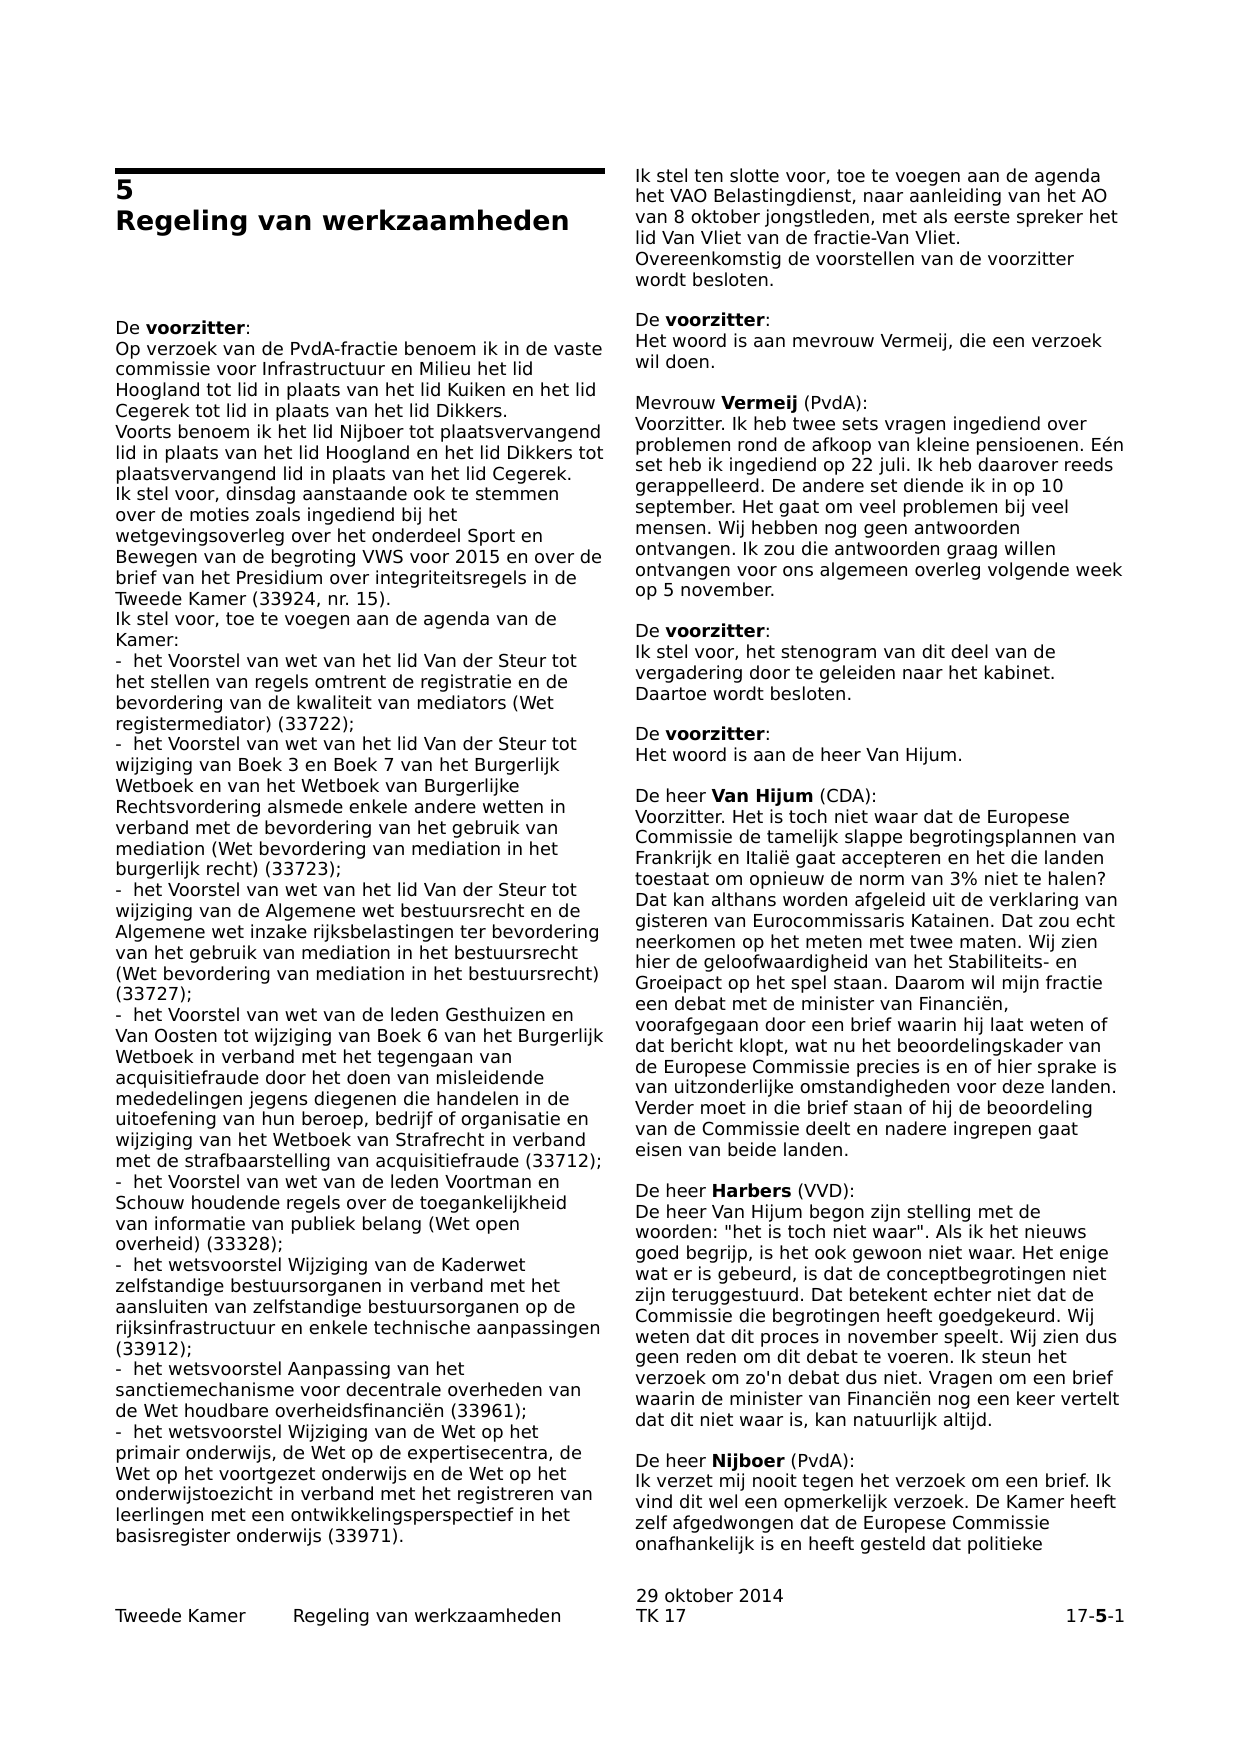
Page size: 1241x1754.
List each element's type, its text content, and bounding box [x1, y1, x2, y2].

list het wetsvoorstel Wijziging van de Wet op het primair onderwijs, de Wet op de expertisecentra, de Wet op het voortgezet onderwijs en de Wet op het onderwijstoezicht in verband met het registreren van leerlingen met een ontwikkelingsperspectief in het basisregister onderwijs (33971). [115, 1422, 605, 1547]
text Ik stel voor, het stenogram van dit deel van de vergadering door te geleiden naar het kabinet. [635, 642, 1125, 683]
text Mevrouw Vermeij (PvdA): [635, 393, 1125, 413]
list het Voorstel van wet van de leden Voortman en Schouw houdende regels over de toegankelijkheid van informatie van publiek belang (Wet open overheid) (33328); [115, 1172, 605, 1255]
list het Voorstel van wet van het lid Van der Steur tot wijziging van de Algemene wet bestuursrecht en de Algemene wet inzake rijksbelastingen ter bevordering van het gebruik van mediation in het bestuursrecht (Wet bevordering van mediation in het bestuursrecht) (33727); [115, 880, 605, 1005]
text De heer Harbers (VVD): [635, 1181, 1125, 1201]
list het Voorstel van wet van het lid Van der Steur tot wijziging van Boek 3 en Boek 7 van het Burgerlijk Wetboek en van het Wetboek van Burgerlijke Rechtsvordering alsmede enkele andere wetten in verband met de bevordering van het gebruik van mediation (Wet bevordering van mediation in het burgerlijk recht) (33723); [115, 734, 605, 880]
title 5 Regeling van werkzaamheden [115, 174, 605, 237]
list het Voorstel van wet van het lid Van der Steur tot het stellen van regels omtrent de registratie en de bevordering van de kwaliteit van mediators (Wet registermediator) (33722); [115, 651, 605, 734]
text Het woord is aan de heer Van Hijum. [635, 745, 1125, 766]
list het Voorstel van wet van de leden Gesthuizen en Van Oosten tot wijziging van Boek 6 van het Burgerlijk Wetboek in verband met het tegengaan van acquisitiefraude door het doen van misleidende mededelingen jegens diegenen die handelen in de uitoefening van hun beroep, bedrijf of organisatie en wijziging van het Wetboek van Strafrecht in verband met de strafbaarstelling van acquisitiefraude (33712); [115, 1005, 605, 1172]
list het wetsvoorstel Wijziging van de Kaderwet zelfstandige bestuursorganen in verband met het aansluiten van zelfstandige bestuursorganen op de rijksinfrastructuur en enkele technische aanpassingen (33912); [115, 1255, 605, 1359]
text Ik stel voor, toe te voegen aan de agenda van de Kamer: [115, 609, 605, 651]
text Ik stel voor, dinsdag aanstaande ook te stemmen over de moties zoals ingediend bij het wetgevingsoverleg over het onderdeel Sport en Bewegen van de begroting VWS voor 2015 en over de brief van het Presidium over integriteitsregels in de Tweede Kamer (33924, nr. 15). [115, 484, 605, 609]
list het wetsvoorstel Aanpassing van het sanctiemechanisme voor decentrale overheden van de Wet houdbare overheidsfinanciën (33961); [115, 1359, 605, 1422]
text De heer Nijboer (PvdA): [635, 1451, 1125, 1471]
text De voorzitter: [635, 621, 1125, 642]
text De voorzitter: [115, 318, 605, 338]
text De voorzitter: [635, 310, 1125, 331]
text De heer Van Hijum begon zijn stelling met de woorden: "het is toch niet waar". Als ik het nieuws goed begrijp, is het ook gewoon niet waar. Het enige wat er is gebeurd, is dat de conceptbegrotingen niet zijn teruggestuurd. Dat betekent echter niet dat de Commissie die begrotingen heeft goedgekeurd. Wij weten dat dit proces in november speelt. Wij zien dus geen reden om dit debat te voeren. Ik steun het verzoek om zo'n debat dus niet. Vragen om een brief waarin de minister van Financiën nog een keer vertelt dat dit niet waar is, kan natuurlijk altijd. [635, 1201, 1125, 1431]
text Het woord is aan mevrouw Vermeij, die een verzoek wil doen. [635, 331, 1125, 373]
text Voorzitter. Ik heb twee sets vragen ingediend over problemen rond de afkoop van kleine pensioenen. Eén set heb ik ingediend op 22 juli. Ik heb daarover reeds gerappelleerd. De andere set diende ik in op 10 september. Het gaat om veel problemen bij veel mensen. Wij hebben nog geen antwoorden ontvangen. Ik zou die antwoorden graag willen ontvangen voor ons algemeen overleg volgende week op 5 november. [635, 413, 1125, 601]
text Daartoe wordt besloten. [635, 683, 1125, 704]
text Op verzoek van de PvdA-fractie benoem ik in de vaste commissie voor Infrastructuur en Milieu het lid Hoogland tot lid in plaats van het lid Kuiken en het lid Cegerek tot lid in plaats van het lid Dikkers. [115, 338, 605, 422]
text Voorts benoem ik het lid Nijboer tot plaatsvervangend lid in plaats van het lid Hoogland en het lid Dikkers tot plaatsvervangend lid in plaats van het lid Cegerek. [115, 422, 605, 484]
text Voorzitter. Het is toch niet waar dat de Europese Commissie de tamelijk slappe begrotingsplannen van Frankrijk en Italië gaat accepteren en het die landen toestaat om opnieuw de norm van 3% niet te halen? Dat kan althans worden afgeleid uit de verklaring van gisteren van Eurocommissaris Katainen. Dat zou echt neerkomen op het meten met twee maten. Wij zien hier de geloofwaardigheid van het Stabiliteits- en Groeipact op het spel staan. Daarom wil mijn fractie een debat met de minister van Financiën, voorafgegaan door een brief waarin hij laat weten of dat bericht klopt, wat nu het beoordelingskader van de Europese Commissie precies is en of hier sprake is van uitzonderlijke omstandigheden voor deze landen. Verder moet in die brief staan of hij de beoordeling van de Commissie deelt en nadere ingrepen gaat eisen van beide landen. [635, 806, 1125, 1161]
text De voorzitter: [635, 724, 1125, 745]
text Ik verzet mij nooit tegen het verzoek om een brief. Ik vind dit wel een opmerkelijk verzoek. De Kamer heeft zelf afgedwongen dat de Europese Commissie onafhankelijk is en heeft gesteld dat politieke [635, 1471, 1125, 1554]
text De heer Van Hijum (CDA): [635, 786, 1125, 806]
text Ik stel ten slotte voor, toe te voegen aan de agenda het VAO Belastingdienst, naar aanleiding van het AO van 8 oktober jongstleden, met als eerste spreker het lid Van Vliet van de fractie-Van Vliet. [635, 165, 1125, 249]
text Overeenkomstig de voorstellen van de voorzitter wordt besloten. [635, 249, 1125, 290]
